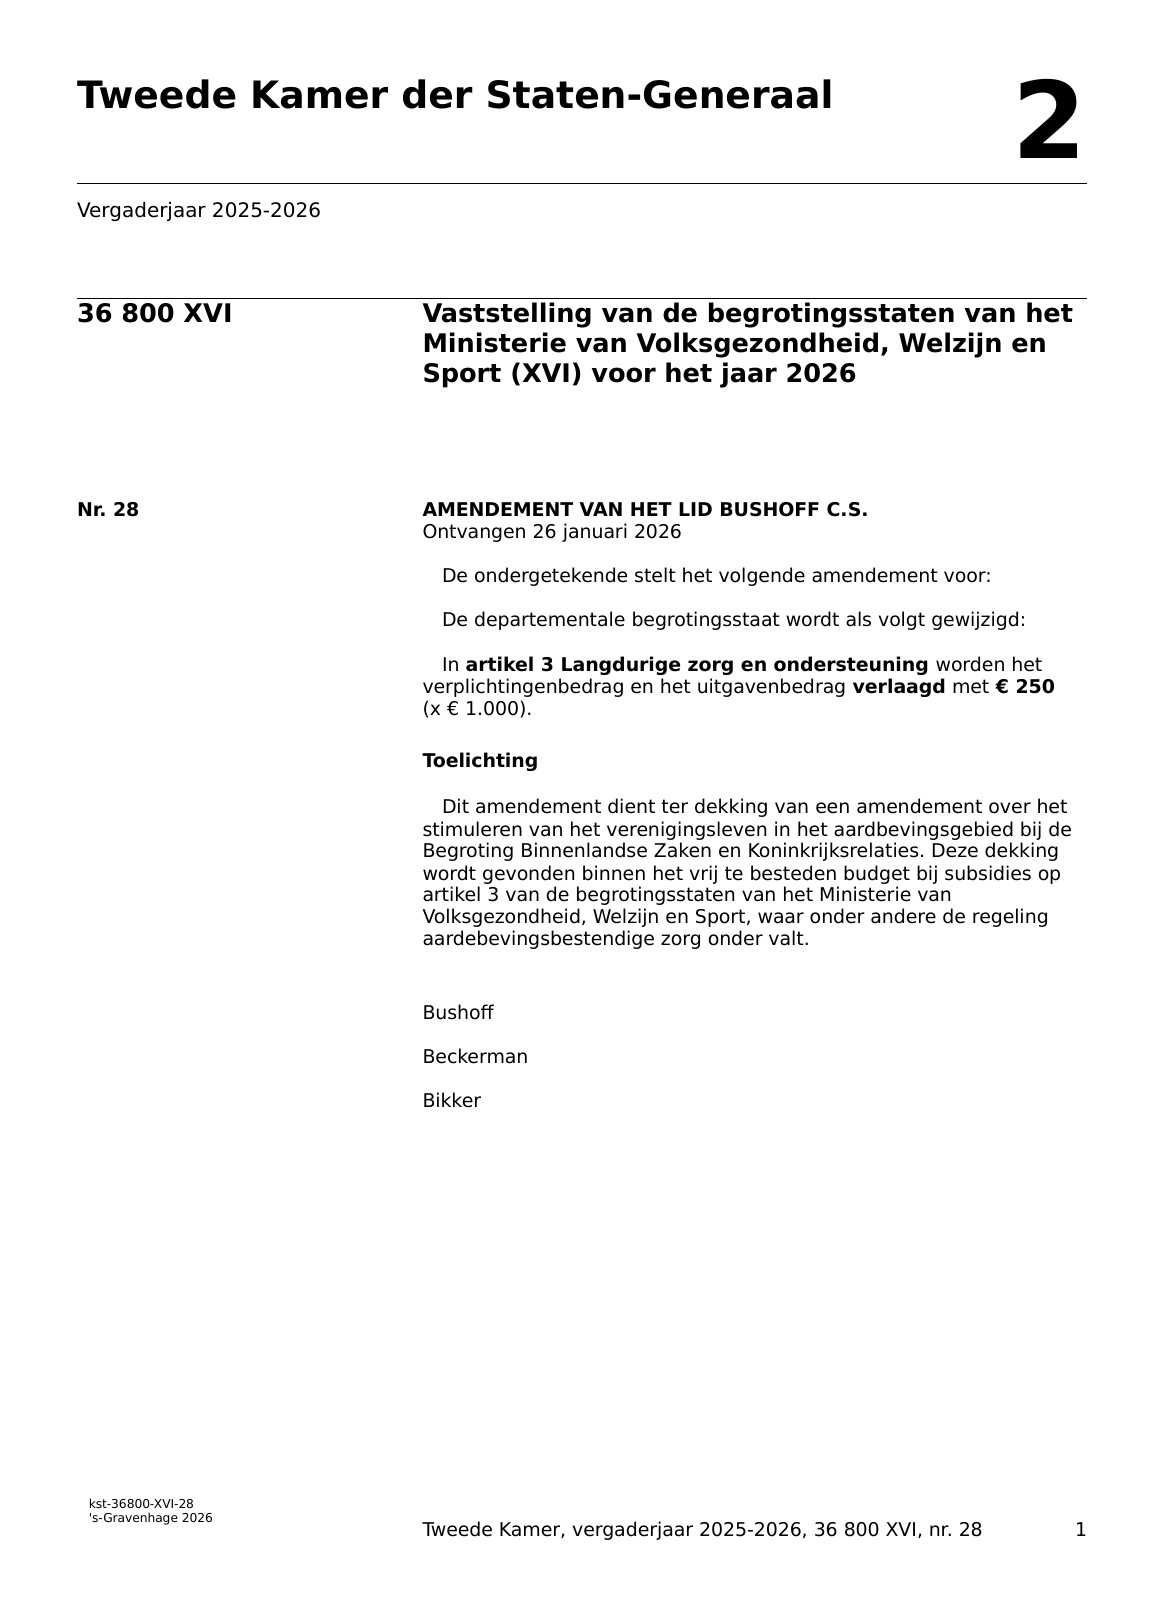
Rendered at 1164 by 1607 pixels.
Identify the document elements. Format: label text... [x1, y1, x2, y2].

text kst-36800-XVI-28 [88, 1497, 323, 1511]
text Ontvangen 26 januari 2026 [422, 521, 1087, 543]
text In artikel 3 Langdurige zorg en ondersteuning worden het verplichtingenbedrag en het uitgavenbedrag verlaagd met € 250 (x € 1.000). [422, 653, 1087, 719]
text 's-Gravenhage 2026 [88, 1511, 323, 1525]
table_cell Vergaderjaar 2025-2026 [77, 184, 1087, 298]
table_header 2 [886, 59, 1087, 183]
subtitle Nr. 28 AMENDEMENT VAN HET LID BUSHOFF C.S. [77, 499, 1087, 521]
subtitle Toelichting [422, 749, 1087, 771]
subtitle 36 800 XVI Vaststelling van de begrotingsstaten van het Ministerie van Volksgezondheid, Welzijn en Sport (XVI) voor het jaar 2026 [77, 299, 1087, 388]
table_header Tweede Kamer der Staten-Generaal [77, 59, 886, 183]
text Dit amendement dient ter dekking van een amendement over het stimuleren van het verenigingsleven in het aardbevingsgebied bij de Begroting Binnenlandse Zaken en Koninkrijksrelaties. Deze dekking wordt gevonden binnen het vrij te besteden budget bij subsidies op artikel 3 van de begrotingsstaten van het Ministerie van Volksgezondheid, Welzijn en Sport, waar onder andere de regeling aardebevingsbestendige zorg onder valt. [422, 796, 1087, 950]
text De departementale begrotingsstaat wordt als volgt gewijzigd: [422, 609, 1087, 631]
text De ondergetekende stelt het volgende amendement voor: [422, 565, 1087, 587]
text Bushoff Beckerman Bikker [422, 980, 1087, 1112]
